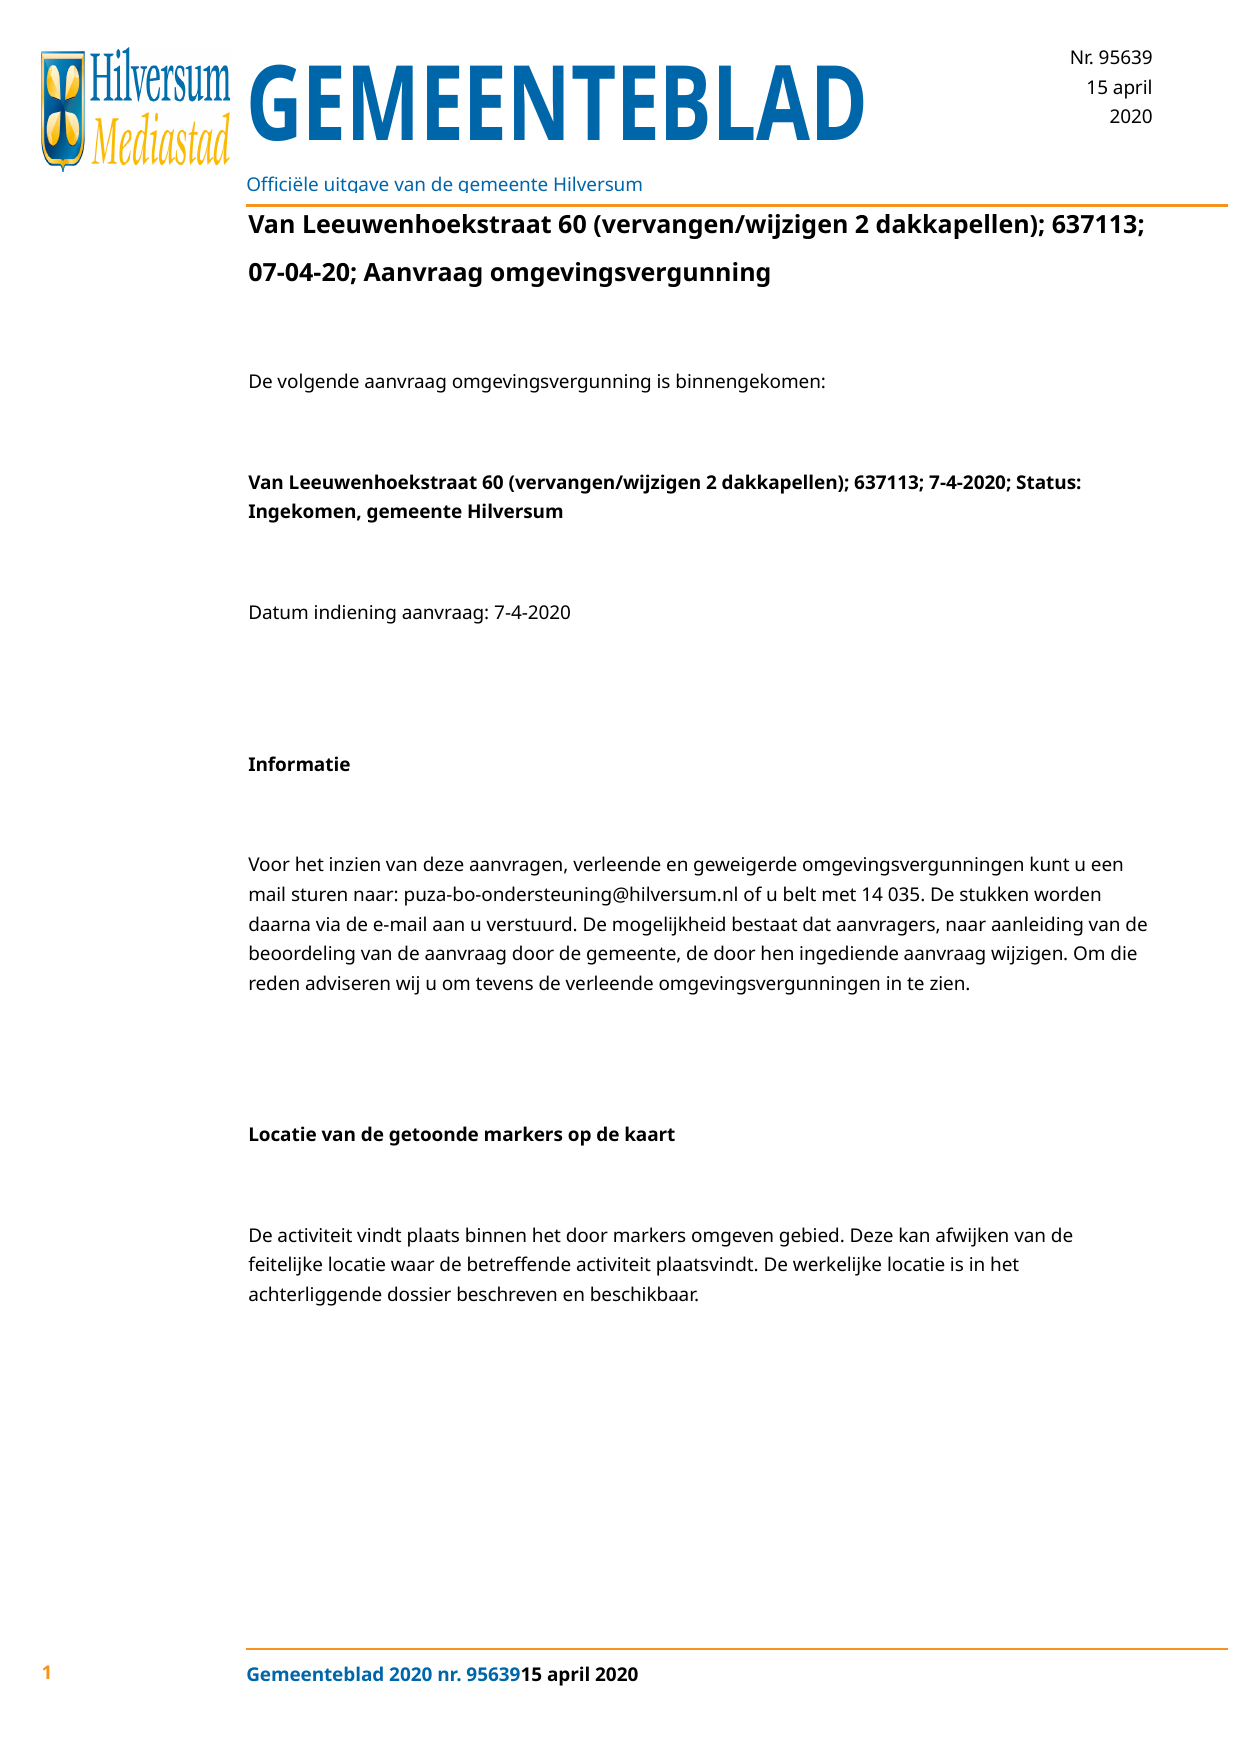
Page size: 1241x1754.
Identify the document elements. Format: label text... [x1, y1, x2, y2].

text Locatie van de getoonde markers op de kaart [248, 1121, 1152, 1147]
text Datum indiening aanvraag: 7-4-2020 [248, 599, 1152, 625]
text De volgende aanvraag omgevingsvergunning is binnengekomen: [248, 368, 1152, 394]
text Informatie [248, 751, 1152, 777]
text Van Leeuwenhoekstraat 60 (vervangen/wijzigen 2 dakkapellen); 637113; 07-04-20; Aanvraag omgevingsvergunning [248, 207, 1152, 288]
text De activiteit vindt plaats binnen het door markers omgeven gebied. Deze kan afwijken van de feitelijke locatie waar de betreffende activiteit plaatsvindt. De werkelijke locatie is in het achterliggende dossier beschreven en beschikbaar. [248, 1222, 1152, 1307]
picture [41, 47, 231, 172]
text Voor het inzien van deze aanvragen, verleende en geweigerde omgevingsvergunningen kunt u een mail sturen naar: puza-bo-ondersteuning@hilversum.nl of u belt met 14 035. De stukken worden daarna via de e-mail aan u verstuurd. De mogelijkheid bestaat dat aanvragers, naar aanleiding van de beoordeling van de aanvraag door de gemeente, de door hen ingediende aanvraag wijzigen. Om die reden adviseren wij u om tevens de verleende omgevingsvergunningen in te zien. [248, 852, 1152, 996]
text Van Leeuwenhoekstraat 60 (vervangen/wijzigen 2 dakkapellen); 637113; 7-4-2020; Status: Ingekomen, gemeente Hilversum [248, 469, 1152, 524]
